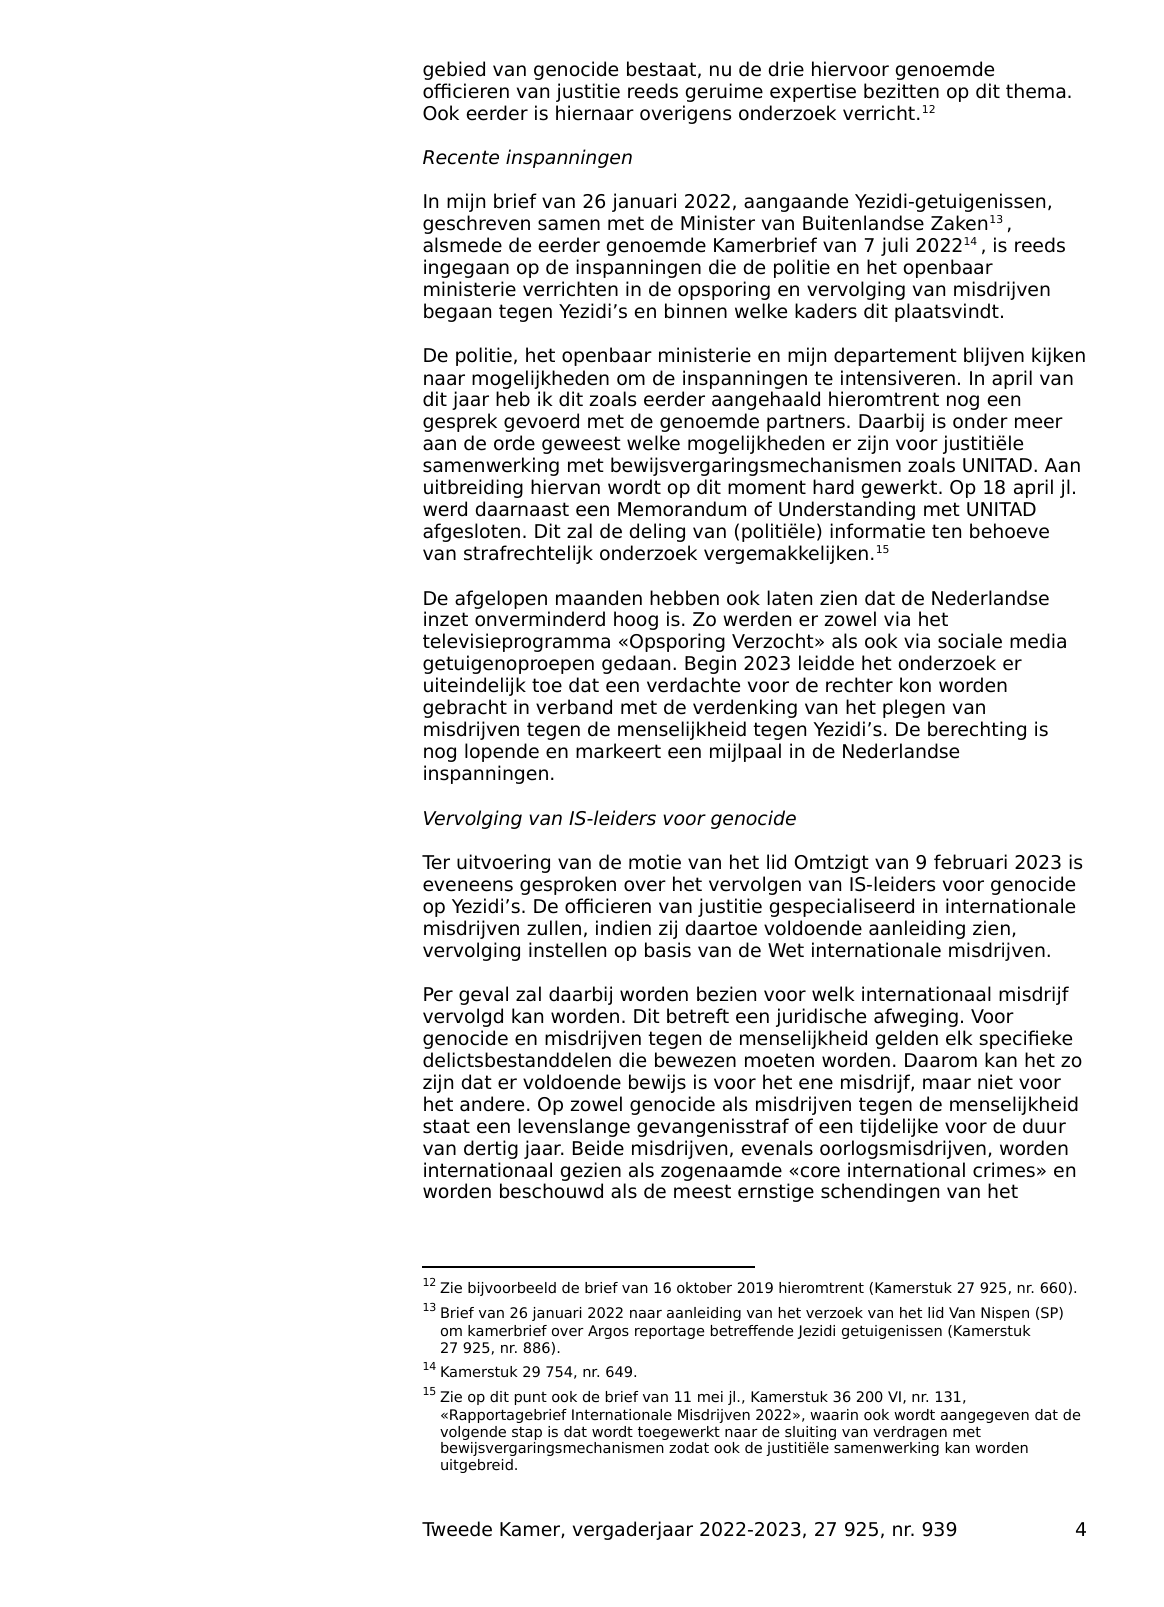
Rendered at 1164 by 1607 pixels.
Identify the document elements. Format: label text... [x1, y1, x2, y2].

text gebied van genocide bestaat, nu de drie hiervoor genoemde officieren van justitie reeds geruime expertise bezitten op dit thema. Ook eerder is hiernaar overigens onderzoek verricht. [422, 59, 1087, 125]
text In mijn brief van 26 januari 2022, aangaande Yezidi-getuigenissen, geschreven samen met de Minister van Buitenlandse Zaken, alsmede de eerder genoemde Kamerbrief van 7 juli 2022, is reeds ingegaan op de inspanningen die de politie en het openbaar ministerie verrichten in de opsporing en vervolging van misdrijven begaan tegen Yezidi’s en binnen welke kaders dit plaatsvindt. [422, 191, 1087, 323]
text Brief van 26 januari 2022 naar aanleiding van het verzoek van het lid Van Nispen (SP) om kamerbrief over Argos reportage betreffende Jezidi getuigenissen (Kamerstuk 27 925, nr. 886). [422, 1301, 1087, 1357]
text Kamerstuk 29 754, nr. 649. [422, 1360, 1087, 1382]
text Zie bijvoorbeeld de brief van 16 oktober 2019 hieromtrent (Kamerstuk 27 925, nr. 660). [422, 1276, 1087, 1298]
subtitle Vervolging van IS-leiders voor genocide [422, 807, 1087, 829]
text Per geval zal daarbij worden bezien voor welk internationaal misdrijf vervolgd kan worden. Dit betreft een juridische afweging. Voor genocide en misdrijven tegen de menselijkheid gelden elk specifieke delictsbestanddelen die bewezen moeten worden. Daarom kan het zo zijn dat er voldoende bewijs is voor het ene misdrijf, maar niet voor het andere. Op zowel genocide als misdrijven tegen de menselijkheid staat een levenslange gevangenisstraf of een tijdelijke voor de duur van dertig jaar. Beide misdrijven, evenals oorlogsmisdrijven, worden internationaal gezien als zogenaamde «core international crimes» en worden beschouwd als de meest ernstige schendingen van het [422, 984, 1087, 1203]
subtitle Recente inspanningen [422, 147, 1087, 169]
text Zie op dit punt ook de brief van 11 mei jl., Kamerstuk 36 200 VI, nr. 131, «Rapportagebrief Internationale Misdrijven 2022», waarin ook wordt aangegeven dat de volgende stap is dat wordt toegewerkt naar de sluiting van verdragen met bewijsvergaringsmechanismen zodat ook de justitiële samenwerking kan worden uitgebreid. [422, 1385, 1087, 1474]
text De afgelopen maanden hebben ook laten zien dat de Nederlandse inzet onverminderd hoog is. Zo werden er zowel via het televisieprogramma «Opsporing Verzocht» als ook via sociale media getuigenoproepen gedaan. Begin 2023 leidde het onderzoek er uiteindelijk toe dat een verdachte voor de rechter kon worden gebracht in verband met de verdenking van het plegen van misdrijven tegen de menselijkheid tegen Yezidi’s. De berechting is nog lopende en markeert een mijlpaal in de Nederlandse inspanningen. [422, 587, 1087, 785]
text De politie, het openbaar ministerie en mijn departement blijven kijken naar mogelijkheden om de inspanningen te intensiveren. In april van dit jaar heb ik dit zoals eerder aangehaald hieromtrent nog een gesprek gevoerd met de genoemde partners. Daarbij is onder meer aan de orde geweest welke mogelijkheden er zijn voor justitiële samenwerking met bewijsvergaringsmechanismen zoals UNITAD. Aan uitbreiding hiervan wordt op dit moment hard gewerkt. Op 18 april jl. werd daarnaast een Memorandum of Understanding met UNITAD afgesloten. Dit zal de deling van (politiële) informatie ten behoeve van strafrechtelijk onderzoek vergemakkelijken. [422, 345, 1087, 565]
text Ter uitvoering van de motie van het lid Omtzigt van 9 februari 2023 is eveneens gesproken over het vervolgen van IS-leiders voor genocide op Yezidi’s. De officieren van justitie gespecialiseerd in internationale misdrijven zullen, indien zij daartoe voldoende aanleiding zien, vervolging instellen op basis van de Wet internationale misdrijven. [422, 852, 1087, 961]
